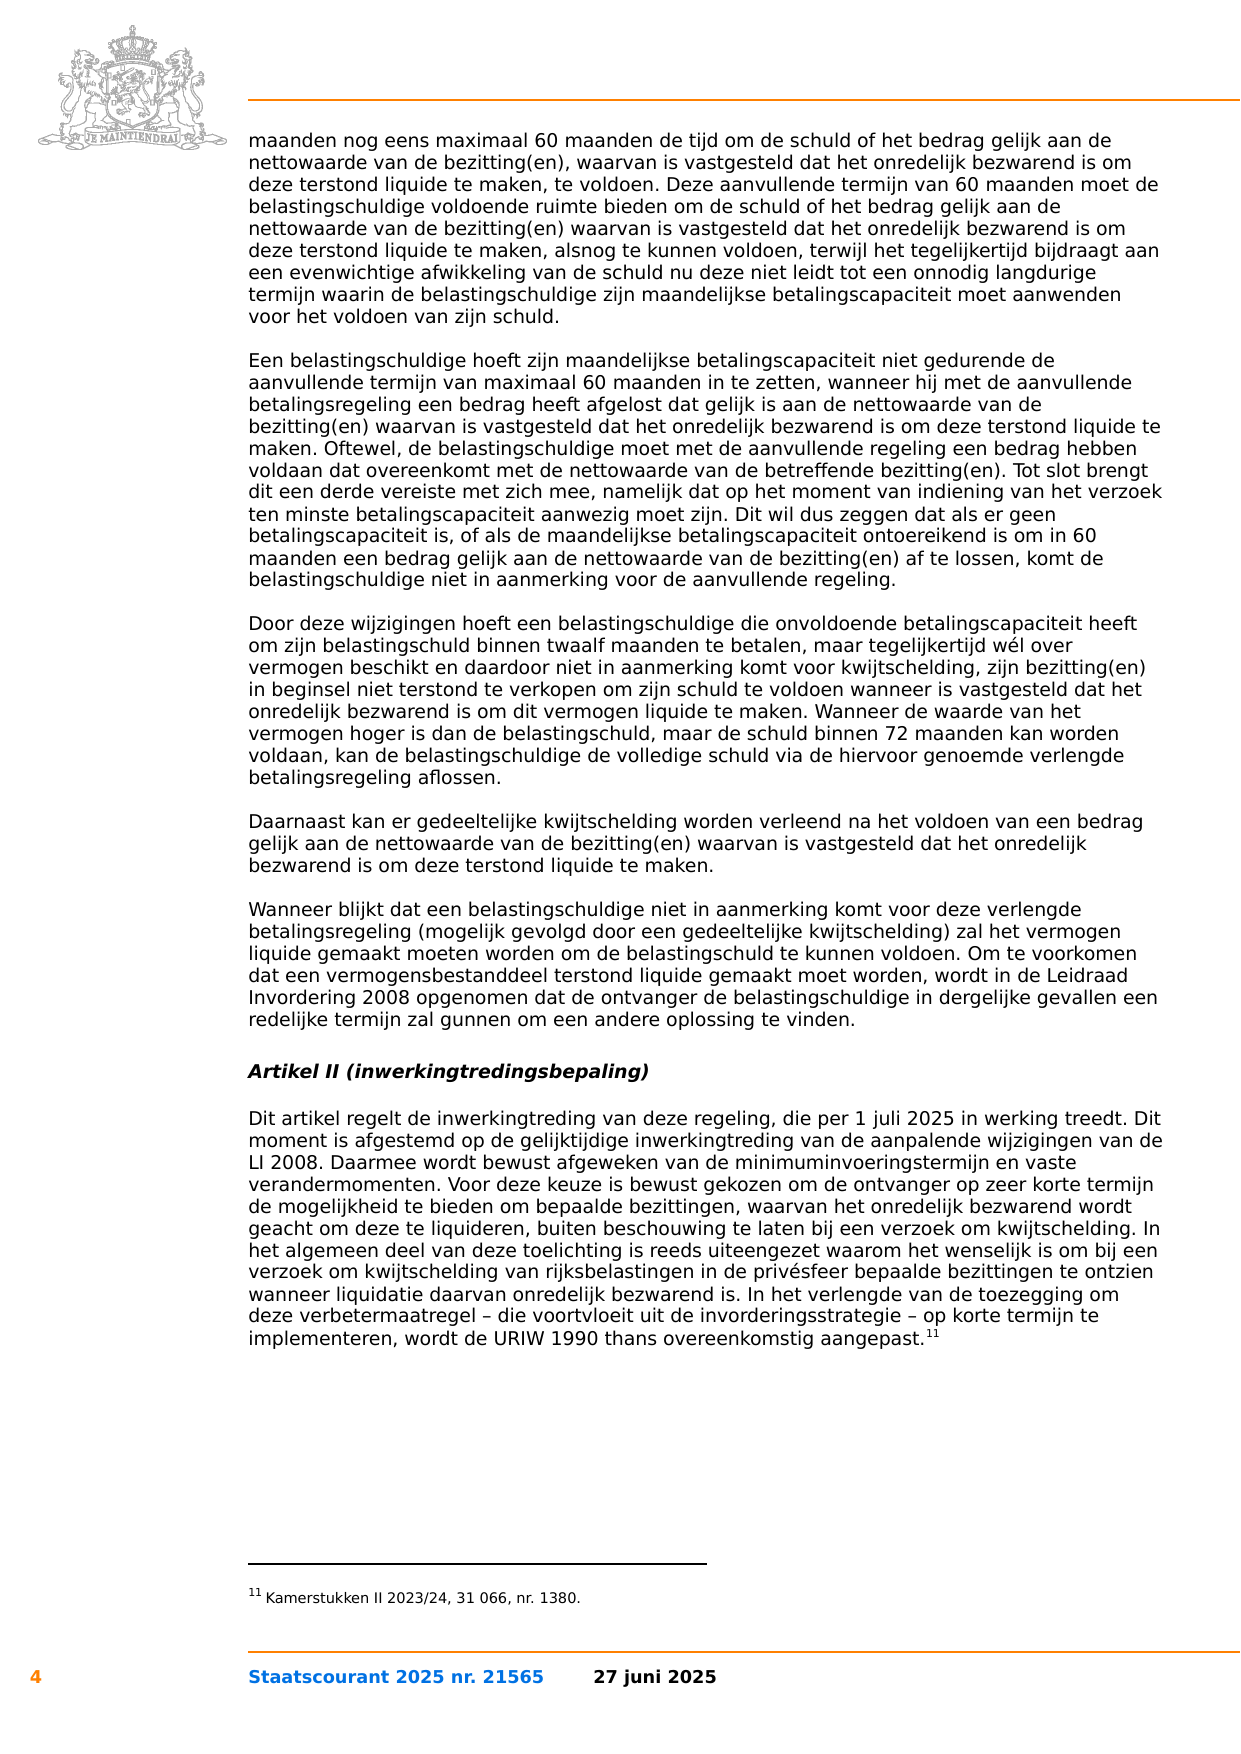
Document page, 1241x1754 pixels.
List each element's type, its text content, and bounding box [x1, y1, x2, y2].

subtitle Artikel II (inwerkingtredingsbepaling) [248, 1061, 1163, 1083]
picture [38, 25, 227, 150]
text Door deze wijzigingen hoeft een belastingschuldige die onvoldoende betalingscapaciteit heeft om zijn belastingschuld binnen twaalf maanden te betalen, maar tegelijkertijd wél over vermogen beschikt en daardoor niet in aanmerking komt voor kwijtschelding, zijn bezitting(en) in beginsel niet terstond te verkopen om zijn schuld te voldoen wanneer is vastgesteld dat het onredelijk bezwarend is om dit vermogen liquide te maken. Wanneer de waarde van het vermogen hoger is dan de belastingschuld, maar de schuld binnen 72 maanden kan worden voldaan, kan de belastingschuldige de volledige schuld via de hiervoor genoemde verlengde betalingsregeling aflossen. [248, 613, 1163, 789]
text Dit artikel regelt de inwerkingtreding van deze regeling, die per 1 juli 2025 in werking treedt. Dit moment is afgestemd op de gelijktijdige inwerkingtreding van de aanpalende wijzigingen van de LI 2008. Daarmee wordt bewust afgeweken van de minimuminvoeringstermijn en vaste verandermomenten. Voor deze keuze is bewust gekozen om de ontvanger op zeer korte termijn de mogelijkheid te bieden om bepaalde bezittingen, waarvan het onredelijk bezwarend wordt geacht om deze te liquideren, buiten beschouwing te laten bij een verzoek om kwijtschelding. In het algemeen deel van deze toelichting is reeds uiteengezet waarom het wenselijk is om bij een verzoek om kwijtschelding van rijksbelastingen in de privésfeer bepaalde bezittingen te ontzien wanneer liquidatie daarvan onredelijk bezwarend is. In het verlengde van de toezegging om deze verbetermaatregel – die voortvloeit uit de invorderingsstrategie – op korte termijn te implementeren, wordt de URIW 1990 thans overeenkomstig aangepast. [248, 1108, 1163, 1349]
text Een belastingschuldige hoeft zijn maandelijkse betalingscapaciteit niet gedurende de aanvullende termijn van maximaal 60 maanden in te zetten, wanneer hij met de aanvullende betalingsregeling een bedrag heeft afgelost dat gelijk is aan de nettowaarde van de bezitting(en) waarvan is vastgesteld dat het onredelijk bezwarend is om deze terstond liquide te maken. Oftewel, de belastingschuldige moet met de aanvullende regeling een bedrag hebben voldaan dat overeenkomt met de nettowaarde van de betreffende bezitting(en). Tot slot brengt dit een derde vereiste met zich mee, namelijk dat op het moment van indiening van het verzoek ten minste betalingscapaciteit aanwezig moet zijn. Dit wil dus zeggen dat als er geen betalingscapaciteit is, of als de maandelijkse betalingscapaciteit ontoereikend is om in 60 maanden een bedrag gelijk aan de nettowaarde van de bezitting(en) af te lossen, komt de belastingschuldige niet in aanmerking voor de aanvullende regeling. [248, 349, 1163, 591]
text Daarnaast kan er gedeeltelijke kwijtschelding worden verleend na het voldoen van een bedrag gelijk aan de nettowaarde van de bezitting(en) waarvan is vastgesteld dat het onredelijk bezwarend is om deze terstond liquide te maken. [248, 811, 1163, 877]
text Wanneer blijkt dat een belastingschuldige niet in aanmerking komt voor deze verlengde betalingsregeling (mogelijk gevolgd door een gedeeltelijke kwijtschelding) zal het vermogen liquide gemaakt moeten worden om de belastingschuld te kunnen voldoen. Om te voorkomen dat een vermogensbestanddeel terstond liquide gemaakt moet worden, wordt in de Leidraad Invordering 2008 opgenomen dat de ontvanger de belastingschuldige in dergelijke gevallen een redelijke termijn zal gunnen om een andere oplossing te vinden. [248, 899, 1163, 1031]
text Kamerstukken II 2023/24, 31 066, nr. 1380. [248, 1586, 1163, 1608]
text maanden nog eens maximaal 60 maanden de tijd om de schuld of het bedrag gelijk aan de nettowaarde van de bezitting(en), waarvan is vastgesteld dat het onredelijk bezwarend is om deze terstond liquide te maken, te voldoen. Deze aanvullende termijn van 60 maanden moet de belastingschuldige voldoende ruimte bieden om de schuld of het bedrag gelijk aan de nettowaarde van de bezitting(en) waarvan is vastgesteld dat het onredelijk bezwarend is om deze terstond liquide te maken, alsnog te kunnen voldoen, terwijl het tegelijkertijd bijdraagt aan een evenwichtige afwikkeling van de schuld nu deze niet leidt tot een onnodig langdurige termijn waarin de belastingschuldige zijn maandelijkse betalingscapaciteit moet aanwenden voor het voldoen van zijn schuld. [248, 130, 1163, 328]
